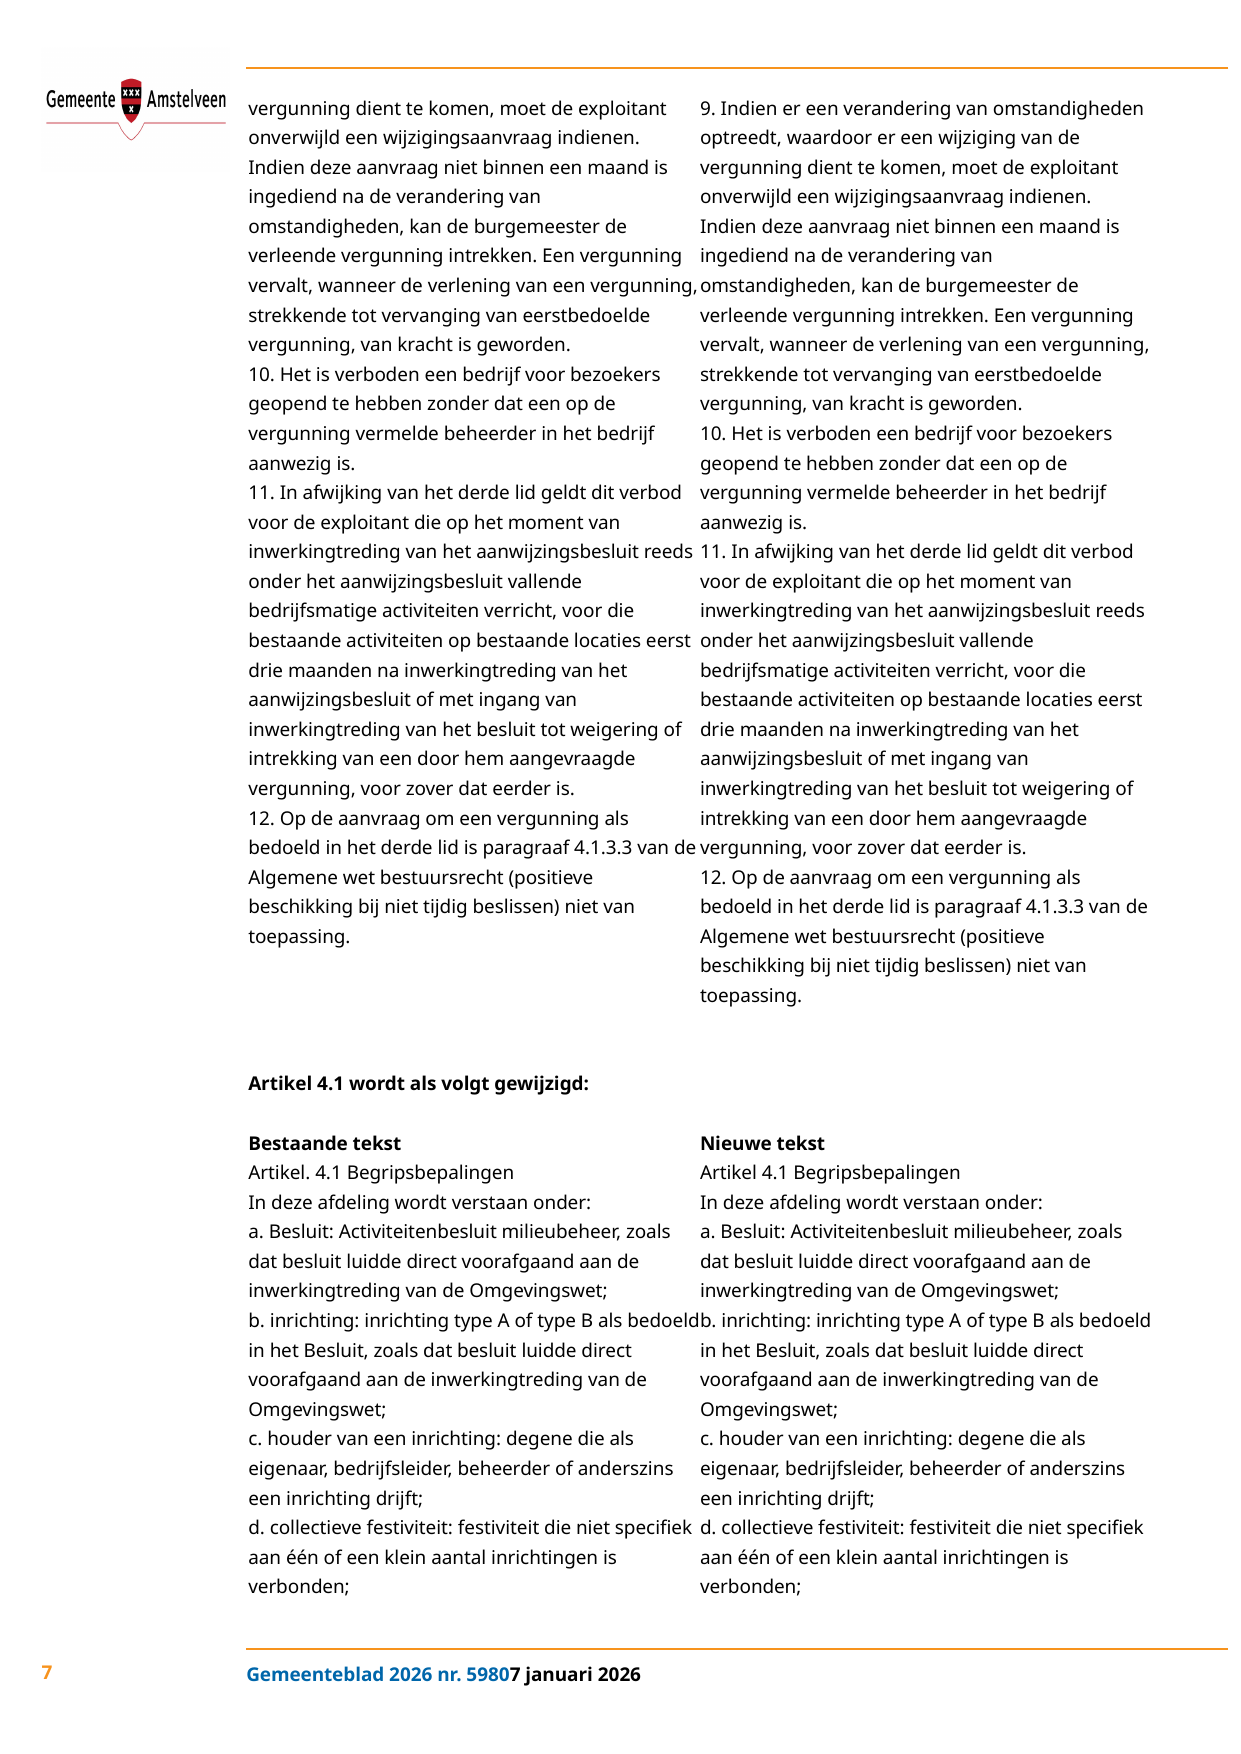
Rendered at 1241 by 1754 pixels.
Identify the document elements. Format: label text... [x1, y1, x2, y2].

table_header 9. Indien er een verandering van omstandigheden optreedt, waardoor er een wijziging van de vergunning dient te komen, moet de exploitant onverwijld een wijzigingsaanvraag indienen. Indien deze aanvraag niet binnen een maand is ingediend na de verandering van omstandigheden, kan de burgemeester de verleende vergunning intrekken. Een vergunning vervalt, wanneer de verlening van een vergunning, strekkende tot vervanging van eerstbedoelde vergunning, van kracht is geworden. 10. Het is verboden een bedrijf voor bezoekers geopend te hebben zonder dat een op de vergunning vermelde beheerder in het bedrijf aanwezig is. 11. In afwijking van het derde lid geldt dit verbod voor de exploitant die op het moment van inwerkingtreding van het aanwijzingsbesluit reeds onder het aanwijzingsbesluit vallende bedrijfsmatige activiteiten verricht, voor die bestaande activiteiten op bestaande locaties eerst drie maanden na inwerkingtreding van het aanwijzingsbesluit of met ingang van inwerkingtreding van het besluit tot weigering of intrekking van een door hem aangevraagde vergunning, voor zover dat eerder is. 12. Op de aanvraag om een vergunning als bedoeld in het derde lid is paragraaf 4.1.3.3 van de Algemene wet bestuursrecht (positieve beschikking bij niet tijdig beslissen) niet van toepassing. [700, 95, 1152, 1038]
picture [41, 47, 231, 172]
text Artikel 4.1 wordt als volgt gewijzigd: [248, 1070, 1152, 1096]
table_header Nieuwe tekst Artikel 4.1 Begripsbepalingen In deze afdeling wordt verstaan onder: a. Besluit: Activiteitenbesluit milieubeheer, zoals dat besluit luidde direct voorafgaand aan de inwerkingtreding van de Omgevingswet; b. inrichting: inrichting type A of type B als bedoeld in het Besluit, zoals dat besluit luidde direct voorafgaand aan de inwerkingtreding van de Omgevingswet; c. houder van een inrichting: degene die als eigenaar, bedrijfsleider, beheerder of anderszins een inrichting drijft; d. collectieve festiviteit: festiviteit die niet specifiek aan één of een klein aantal inrichtingen is verbonden; [700, 1130, 1152, 1599]
table_header vergunning dient te komen, moet de exploitant onverwijld een wijzigingsaanvraag indienen. Indien deze aanvraag niet binnen een maand is ingediend na de verandering van omstandigheden, kan de burgemeester de verleende vergunning intrekken. Een vergunning vervalt, wanneer de verlening van een vergunning, strekkende tot vervanging van eerstbedoelde vergunning, van kracht is geworden. 10. Het is verboden een bedrijf voor bezoekers geopend te hebben zonder dat een op de vergunning vermelde beheerder in het bedrijf aanwezig is. 11. In afwijking van het derde lid geldt dit verbod voor de exploitant die op het moment van inwerkingtreding van het aanwijzingsbesluit reeds onder het aanwijzingsbesluit vallende bedrijfsmatige activiteiten verricht, voor die bestaande activiteiten op bestaande locaties eerst drie maanden na inwerkingtreding van het aanwijzingsbesluit of met ingang van inwerkingtreding van het besluit tot weigering of intrekking van een door hem aangevraagde vergunning, voor zover dat eerder is. 12. Op de aanvraag om een vergunning als bedoeld in het derde lid is paragraaf 4.1.3.3 van de Algemene wet bestuursrecht (positieve beschikking bij niet tijdig beslissen) niet van toepassing. [248, 95, 700, 1038]
table_header Bestaande tekst Artikel. 4.1 Begripsbepalingen In deze afdeling wordt verstaan onder: a. Besluit: Activiteitenbesluit milieubeheer, zoals dat besluit luidde direct voorafgaand aan de inwerkingtreding van de Omgevingswet; b. inrichting: inrichting type A of type B als bedoeld in het Besluit, zoals dat besluit luidde direct voorafgaand aan de inwerkingtreding van de Omgevingswet; c. houder van een inrichting: degene die als eigenaar, bedrijfsleider, beheerder of anderszins een inrichting drijft; d. collectieve festiviteit: festiviteit die niet specifiek aan één of een klein aantal inrichtingen is verbonden; [248, 1130, 700, 1599]
